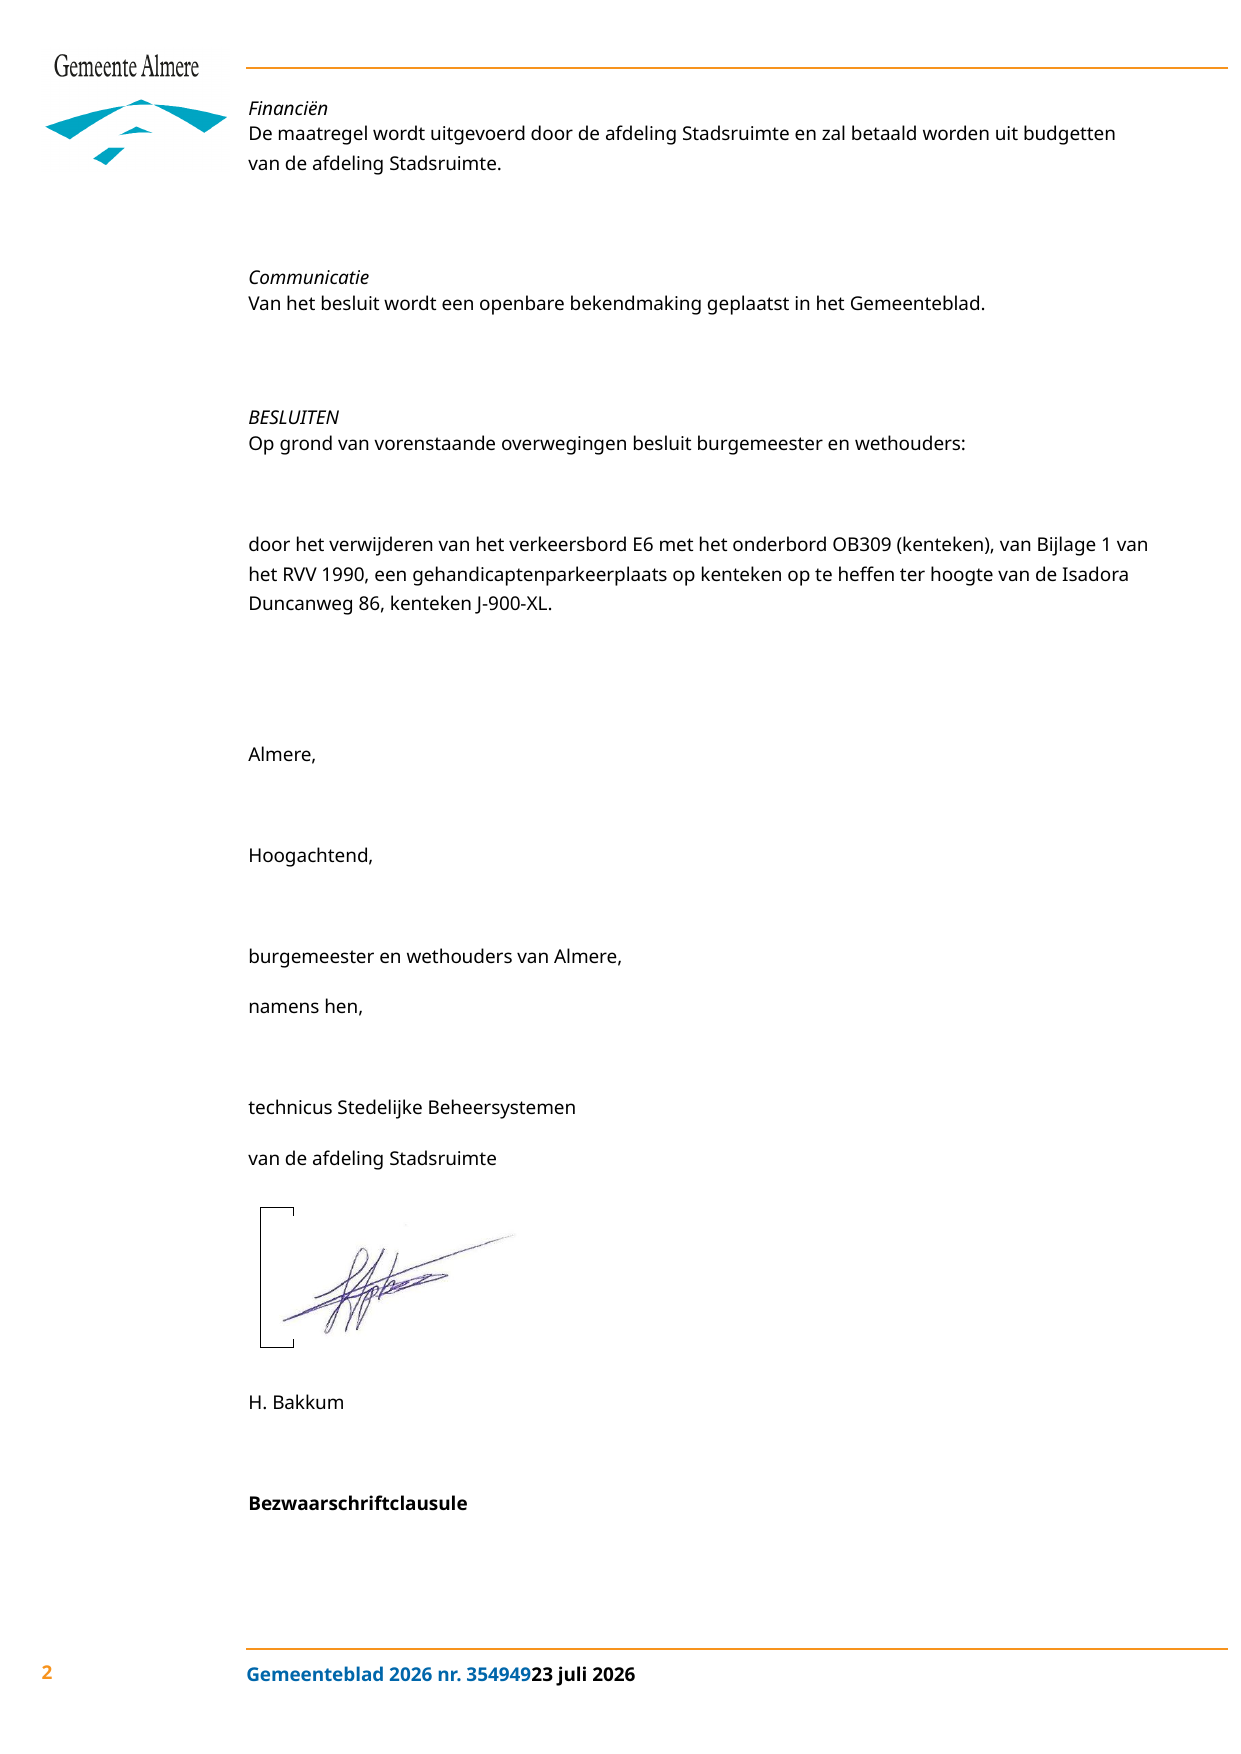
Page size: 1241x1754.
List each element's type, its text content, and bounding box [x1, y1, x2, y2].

text technicus Stedelijke Beheersystemen [248, 1094, 1152, 1120]
text Hoogachtend, [248, 842, 1152, 868]
text door het verwijderen van het verkeersbord E6 met het onderbord OB309 (kenteken), van Bijlage 1 van het RVV 1990, een gehandicaptenparkeerplaats op kenteken op te heffen ter hoogte van de Isadora Duncanweg 86, kenteken J-900-XL. [248, 531, 1152, 616]
text BESLUITEN [248, 404, 1152, 430]
text Op grond van vorenstaande overwegingen besluit burgemeester en wethouders: [248, 430, 1152, 456]
text H. Bakkum [248, 1389, 1152, 1415]
text Bezwaarschriftclausule [248, 1490, 1152, 1516]
text namens hen, [248, 994, 1152, 1019]
picture [268, 1216, 521, 1339]
text burgemeester en wethouders van Almere, [248, 943, 1152, 969]
picture [41, 47, 231, 172]
text Almere, [248, 742, 1152, 767]
text van de afdeling Stadsruimte [248, 1145, 1152, 1171]
text Van het besluit wordt een openbare bekendmaking geplaatst in het Gemeenteblad. [248, 290, 1152, 316]
text Communicatie [248, 264, 1152, 290]
text De maatregel wordt uitgevoerd door de afdeling Stadsruimte en zal betaald worden uit budgetten van de afdeling Stadsruimte. [248, 121, 1152, 176]
text Financiën [248, 95, 1152, 121]
